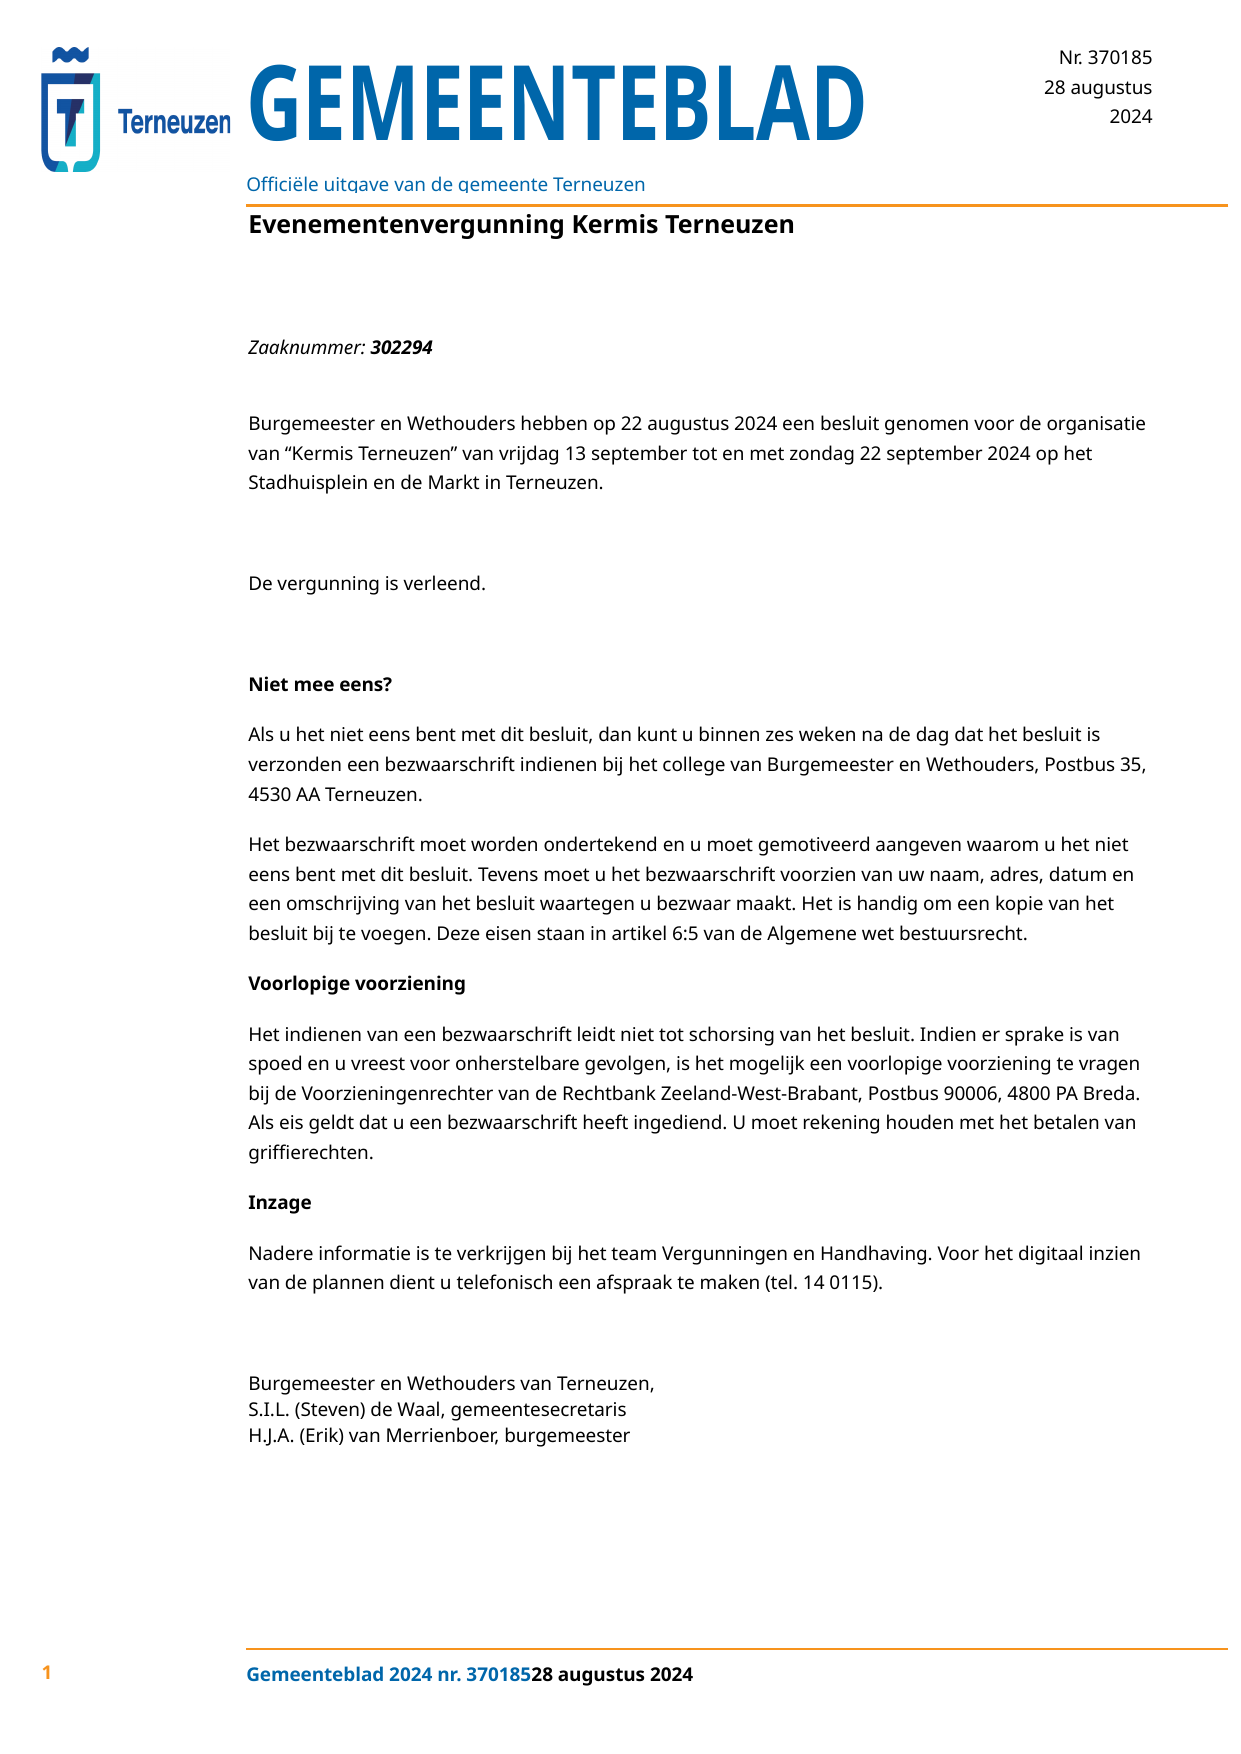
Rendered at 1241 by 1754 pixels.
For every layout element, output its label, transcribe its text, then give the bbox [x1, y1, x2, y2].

table_cell H.J.A. (Erik) van Merrienboer, burgemeester [248, 1422, 1152, 1448]
table_cell [714, 1448, 1152, 1473]
table_cell [714, 1396, 1152, 1422]
text Zaaknummer: 302294 [248, 334, 1152, 360]
text Als u het niet eens bent met dit besluit, dan kunt u binnen zes weken na de dag dat het besluit is verzonden een bezwaarschrift indienen bij het college van Burgemeester en Wethouders, Postbus 35, 4530 AA Terneuzen. [248, 722, 1152, 807]
table_header Burgemeester en Wethouders van Terneuzen, [248, 1371, 1152, 1396]
text De vergunning is verleend. [248, 570, 1152, 596]
text Het bezwaarschrift moet worden ondertekend en u moet gemotiveerd aangeven waarom u het niet eens bent met dit besluit. Tevens moet u het bezwaarschrift voorzien van uw naam, adres, datum en een omschrijving van het besluit waartegen u bezwaar maakt. Het is handig om een kopie van het besluit bij te voegen. Deze eisen staan in artikel 6:5 van de Algemene wet bestuursrecht. [248, 831, 1152, 946]
text Burgemeester en Wethouders hebben op 22 augustus 2024 een besluit genomen voor de organisatie van “Kermis Terneuzen” van vrijdag 13 september tot en met zondag 22 september 2024 op het Stadhuisplein en de Markt in Terneuzen. [248, 410, 1152, 495]
table_cell S.I.L. (Steven) de Waal, gemeentesecretaris [248, 1396, 714, 1422]
text Evenementenvergunning Kermis Terneuzen [248, 207, 1152, 241]
picture [41, 47, 231, 172]
text Inzage [248, 1189, 1152, 1215]
text Het indienen van een bezwaarschrift leidt niet tot schorsing van het besluit. Indien er sprake is van spoed en u vreest voor onherstelbare gevolgen, is het mogelijk een voorlopige voorziening te vragen bij de Voorzieningenrechter van de Rechtbank Zeeland-West-Brabant, Postbus 90006, 4800 PA Breda. Als eis geldt dat u een bezwaarschrift heeft ingediend. U moet rekening houden met het betalen van griffierechten. [248, 1021, 1152, 1165]
text Voorlopige voorziening [248, 970, 1152, 996]
table_cell [248, 1448, 714, 1473]
text Niet mee eens? [248, 671, 1152, 697]
text Nadere informatie is te verkrijgen bij het team Vergunningen en Handhaving. Voor het digitaal inzien van de plannen dient u telefonisch een afspraak te maken (tel. 14 0115). [248, 1240, 1152, 1295]
